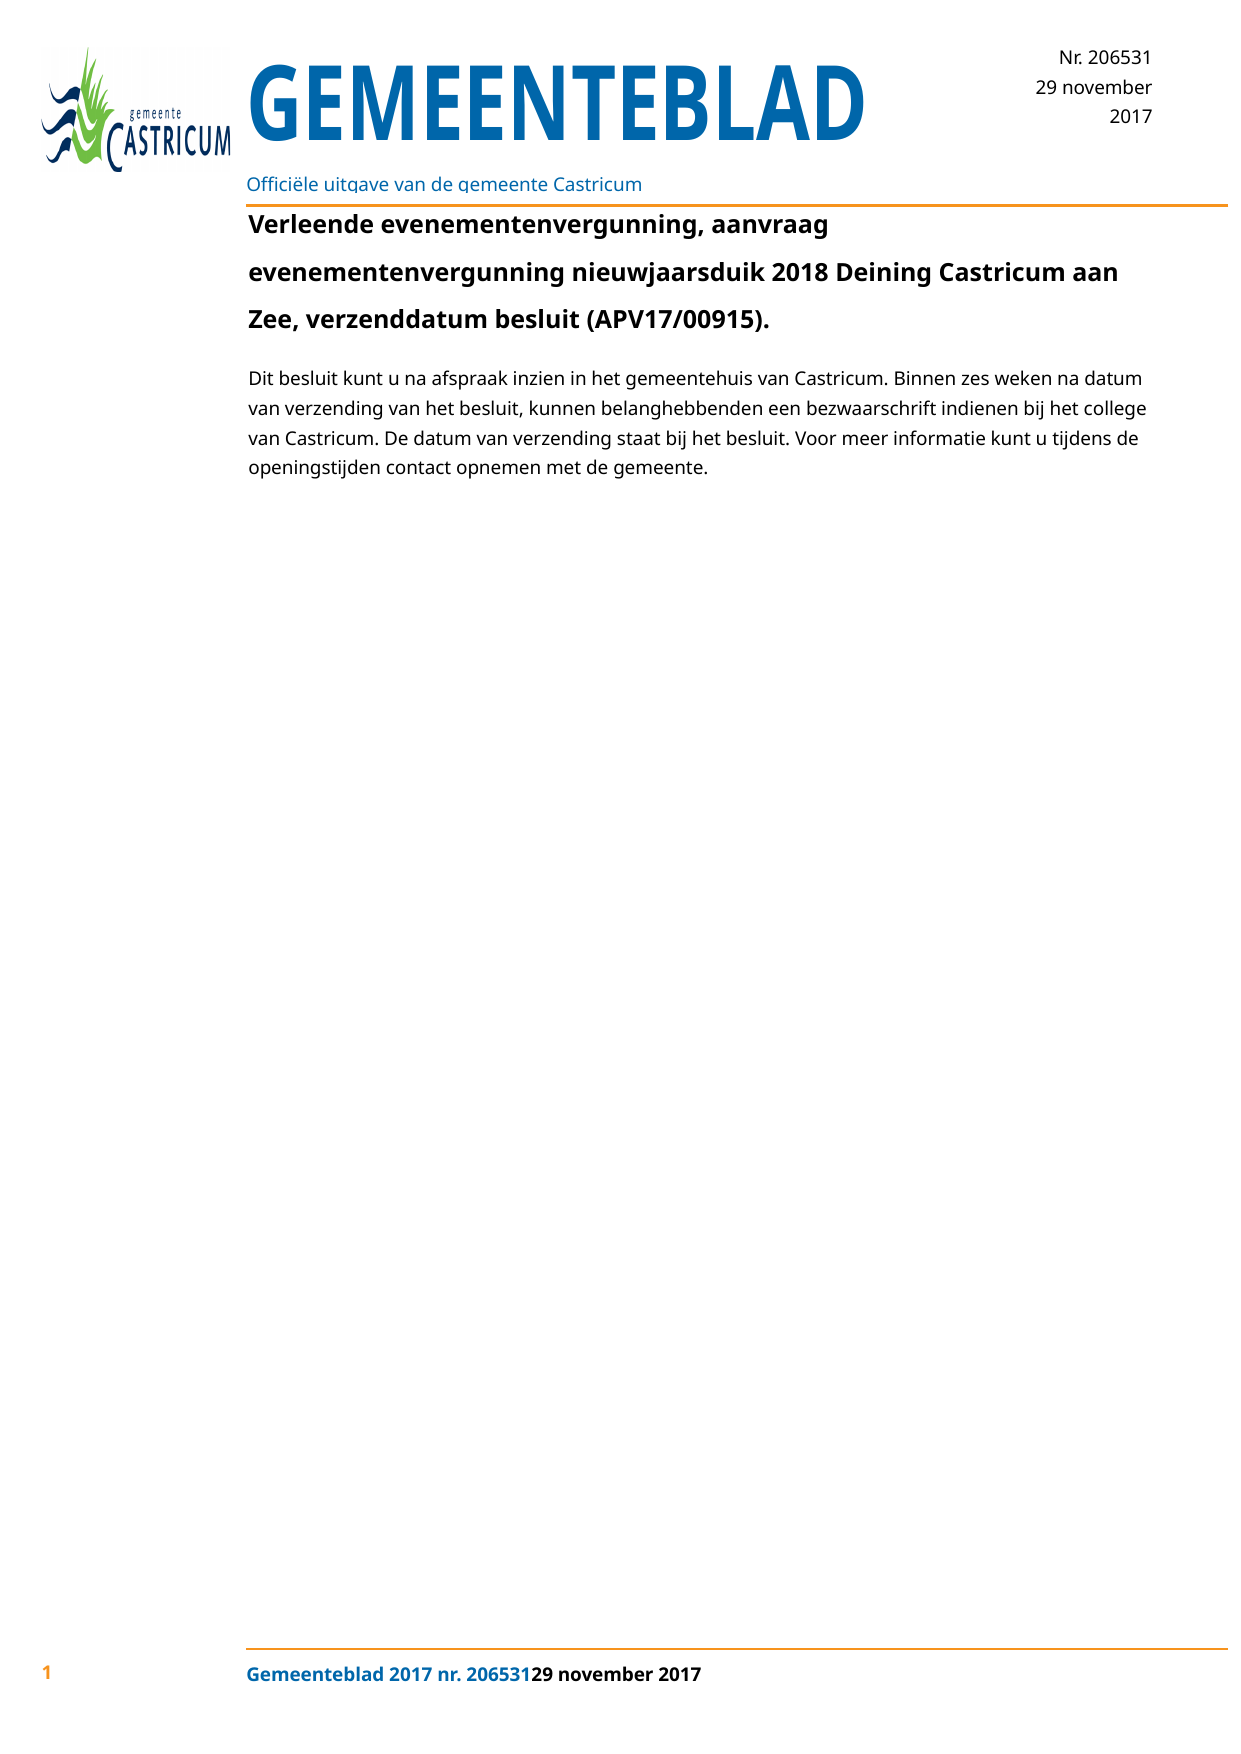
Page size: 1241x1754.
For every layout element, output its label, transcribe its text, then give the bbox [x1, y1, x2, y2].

text Verleende evenementenvergunning, aanvraag evenementenvergunning nieuwjaarsduik 2018 Deining Castricum aan Zee, verzenddatum besluit (APV17/00915). [248, 207, 1152, 336]
text Dit besluit kunt u na afspraak inzien in het gemeentehuis van Castricum. Binnen zes weken na datum van verzending van het besluit, kunnen belanghebbenden een bezwaarschrift indienen bij het college van Castricum. De datum van verzending staat bij het besluit. Voor meer informatie kunt u tijdens de openingstijden contact opnemen met de gemeente. [248, 366, 1152, 480]
picture [41, 47, 231, 172]
